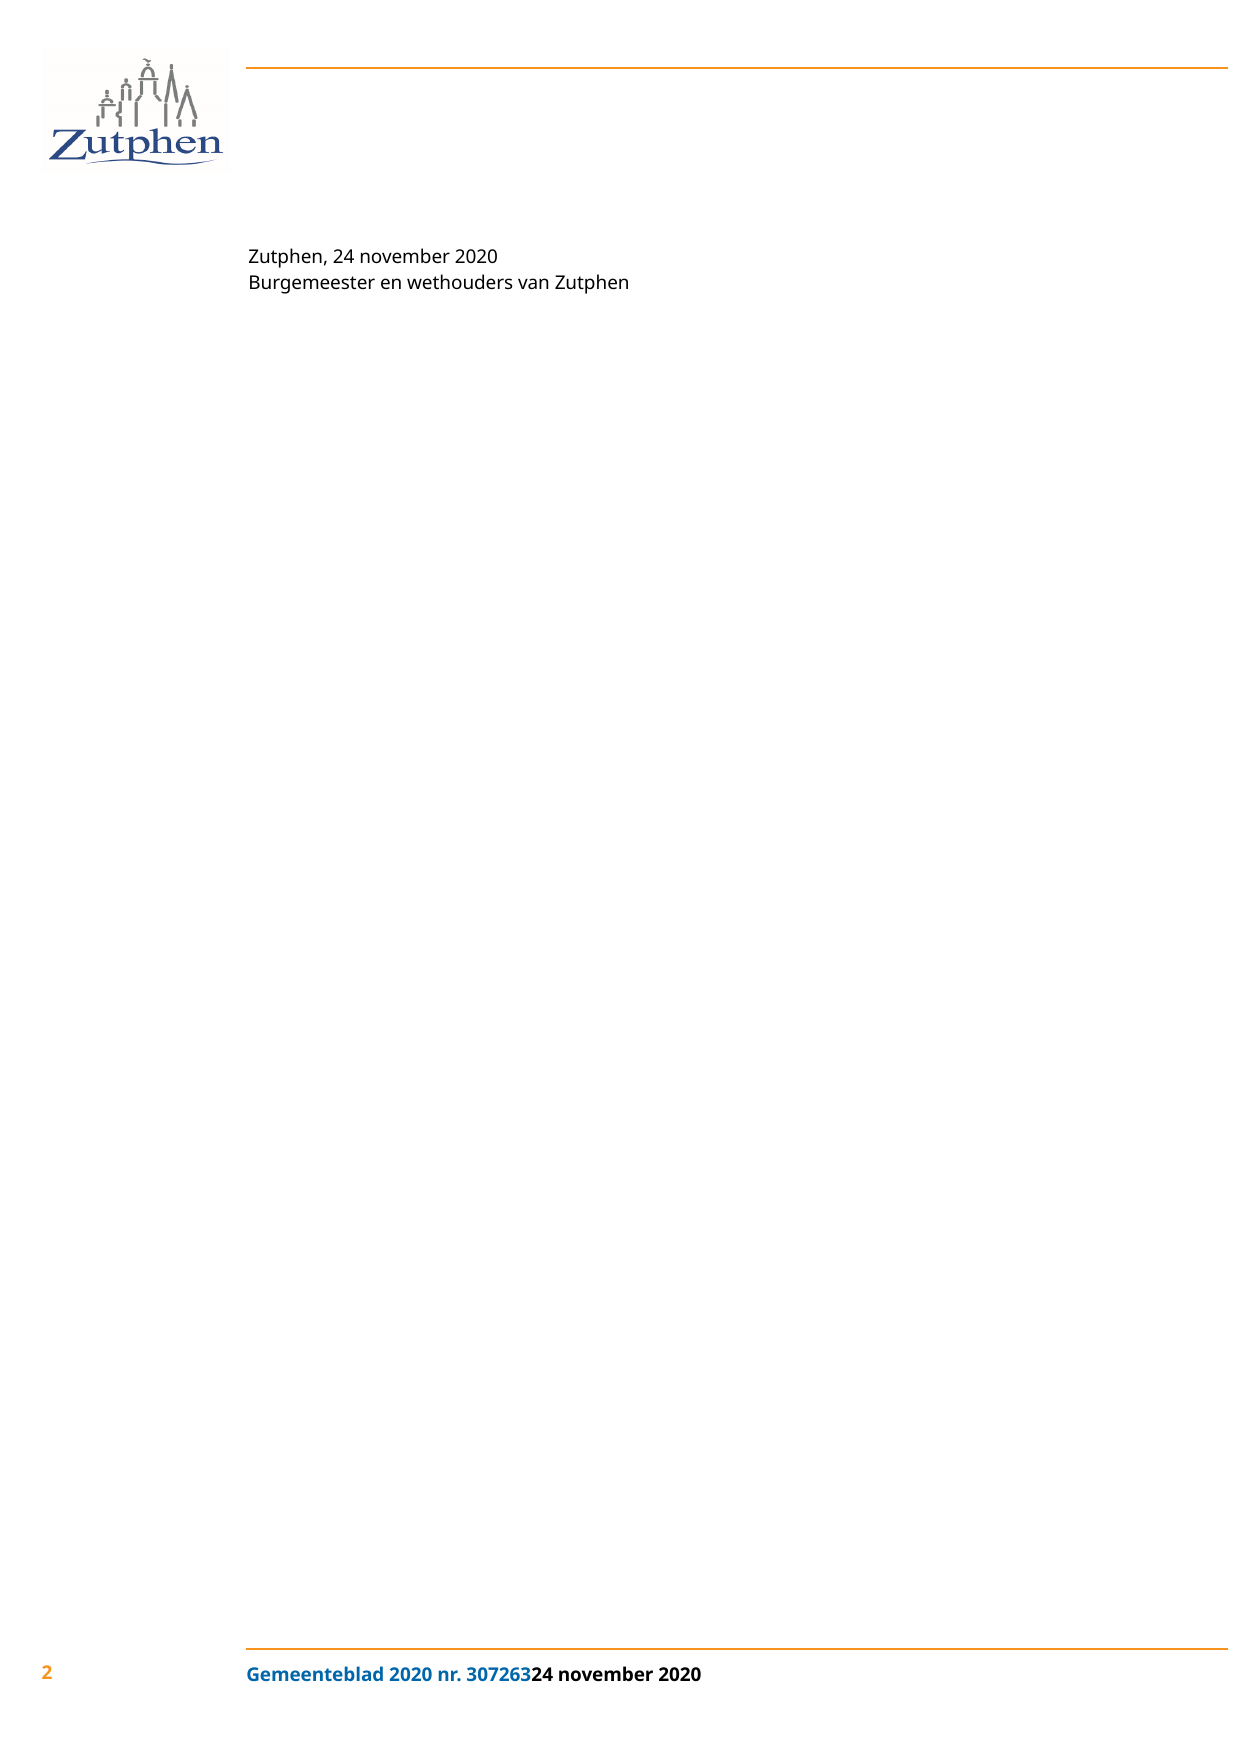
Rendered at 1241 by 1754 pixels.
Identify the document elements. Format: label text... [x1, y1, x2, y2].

text Burgemeester en wethouders van Zutphen [248, 269, 1152, 295]
picture [41, 47, 231, 172]
text Zutphen, 24 november 2020 [248, 243, 1152, 269]
